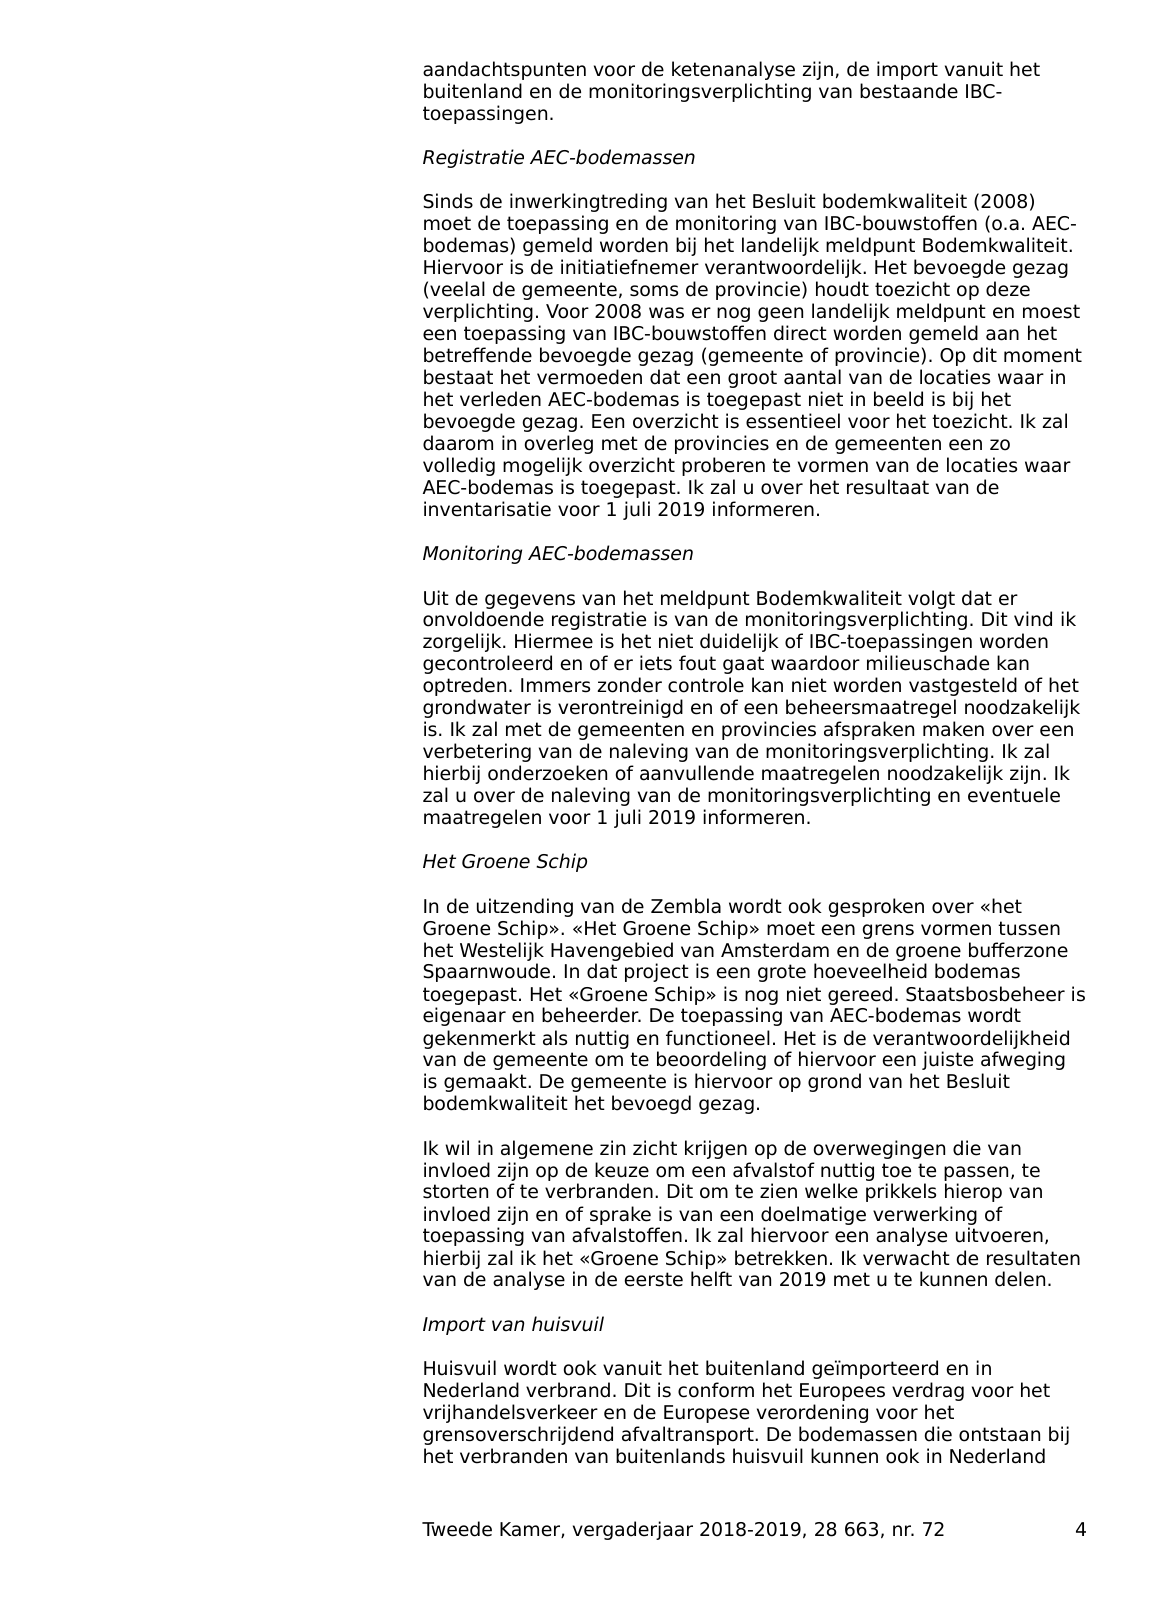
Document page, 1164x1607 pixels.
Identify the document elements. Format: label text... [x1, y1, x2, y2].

text Huisvuil wordt ook vanuit het buitenland geïmporteerd en in Nederland verbrand. Dit is conform het Europees verdrag voor het vrijhandelsverkeer en de Europese verordening voor het grensoverschrijdend afvaltransport. De bodemassen die ontstaan bij het verbranden van buitenlands huisvuil kunnen ook in Nederland [422, 1358, 1087, 1468]
text In de uitzending van de Zembla wordt ook gesproken over «het Groene Schip». «Het Groene Schip» moet een grens vormen tussen het Westelijk Havengebied van Amsterdam en de groene bufferzone Spaarnwoude. In dat project is een grote hoeveelheid bodemas toegepast. Het «Groene Schip» is nog niet gereed. Staatsbosbeheer is eigenaar en beheerder. De toepassing van AEC-bodemas wordt gekenmerkt als nuttig en functioneel. Het is de verantwoordelijkheid van de gemeente om te beoordeling of hiervoor een juiste afweging is gemaakt. De gemeente is hiervoor op grond van het Besluit bodemkwaliteit het bevoegd gezag. [422, 896, 1087, 1115]
text aandachtspunten voor de ketenanalyse zijn, de import vanuit het buitenland en de monitoringsverplichting van bestaande IBC-toepassingen. [422, 59, 1087, 125]
subtitle Import van huisvuil [422, 1313, 1087, 1336]
text Uit de gegevens van het meldpunt Bodemkwaliteit volgt dat er onvoldoende registratie is van de monitoringsverplichting. Dit vind ik zorgelijk. Hiermee is het niet duidelijk of IBC-toepassingen worden gecontroleerd en of er iets fout gaat waardoor milieuschade kan optreden. Immers zonder controle kan niet worden vastgesteld of het grondwater is verontreinigd en of een beheersmaatregel noodzakelijk is. Ik zal met de gemeenten en provincies afspraken maken over een verbetering van de naleving van de monitoringsverplichting. Ik zal hierbij onderzoeken of aanvullende maatregelen noodzakelijk zijn. Ik zal u over de naleving van de monitoringsverplichting en eventuele maatregelen voor 1 juli 2019 informeren. [422, 587, 1087, 829]
text Sinds de inwerkingtreding van het Besluit bodemkwaliteit (2008) moet de toepassing en de monitoring van IBC-bouwstoffen (o.a. AEC-bodemas) gemeld worden bij het landelijk meldpunt Bodemkwaliteit. Hiervoor is de initiatiefnemer verantwoordelijk. Het bevoegde gezag (veelal de gemeente, soms de provincie) houdt toezicht op deze verplichting. Voor 2008 was er nog geen landelijk meldpunt en moest een toepassing van IBC-bouwstoffen direct worden gemeld aan het betreffende bevoegde gezag (gemeente of provincie). Op dit moment bestaat het vermoeden dat een groot aantal van de locaties waar in het verleden AEC-bodemas is toegepast niet in beeld is bij het bevoegde gezag. Een overzicht is essentieel voor het toezicht. Ik zal daarom in overleg met de provincies en de gemeenten een zo volledig mogelijk overzicht proberen te vormen van de locaties waar AEC-bodemas is toegepast. Ik zal u over het resultaat van de inventarisatie voor 1 juli 2019 informeren. [422, 191, 1087, 521]
subtitle Het Groene Schip [422, 851, 1087, 873]
subtitle Registratie AEC-bodemassen [422, 147, 1087, 169]
subtitle Monitoring AEC-bodemassen [422, 543, 1087, 565]
text Ik wil in algemene zin zicht krijgen op de overwegingen die van invloed zijn op de keuze om een afvalstof nuttig toe te passen, te storten of te verbranden. Dit om te zien welke prikkels hierop van invloed zijn en of sprake is van een doelmatige verwerking of toepassing van afvalstoffen. Ik zal hiervoor een analyse uitvoeren, hierbij zal ik het «Groene Schip» betrekken. Ik verwacht de resultaten van de analyse in de eerste helft van 2019 met u te kunnen delen. [422, 1137, 1087, 1291]
